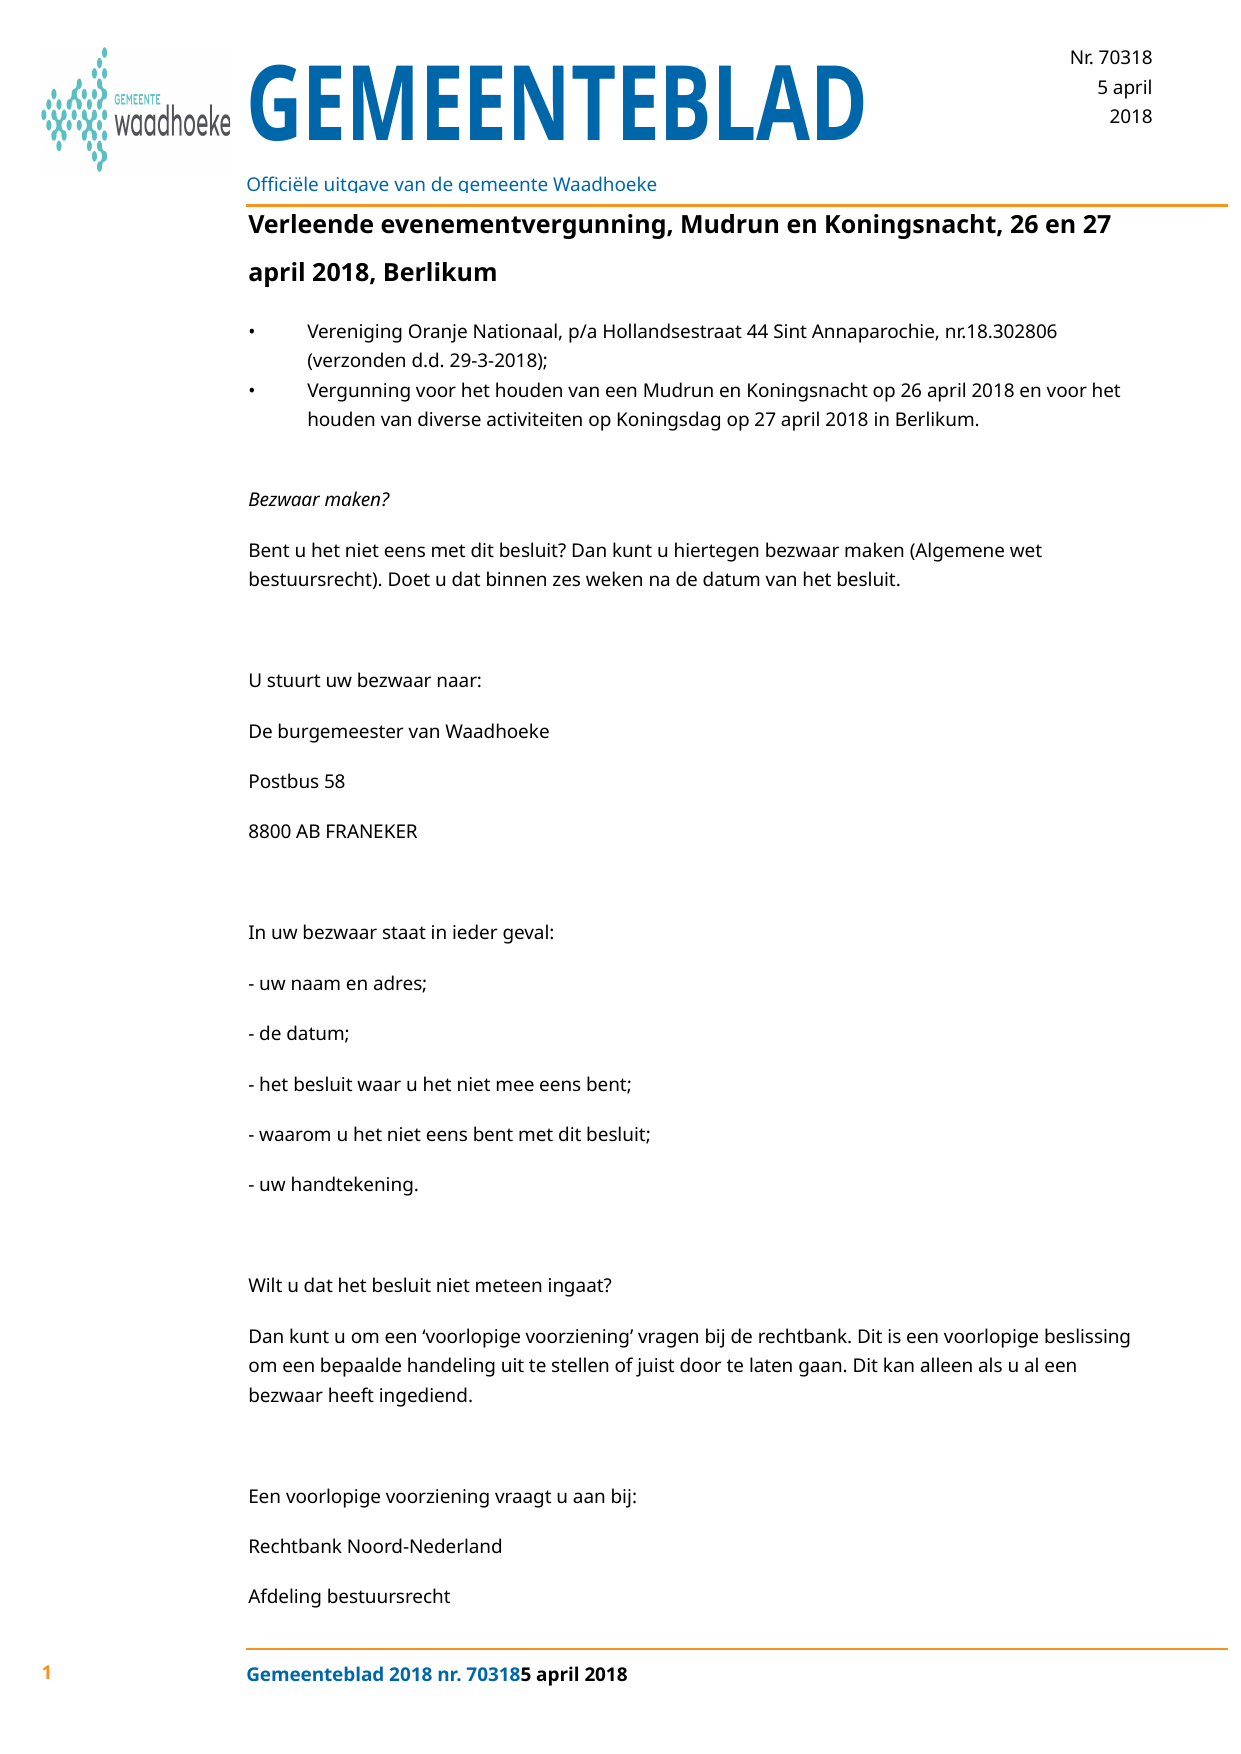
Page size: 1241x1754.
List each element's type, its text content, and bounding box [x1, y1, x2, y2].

list Vergunning voor het houden van een Mudrun en Koningsnacht op 26 april 2018 en voor het houden van diverse activiteiten op Koningsdag op 27 april 2018 in Berlikum. [248, 377, 1152, 432]
list Vereniging Oranje Nationaal, p/a Hollandsestraat 44 Sint Annaparochie, nr.18.302806 (verzonden d.d. 29-3-2018); [248, 318, 1152, 373]
text - uw naam en adres; [248, 970, 1152, 996]
text Afdeling bestuursrecht [248, 1584, 1152, 1609]
text In uw bezwaar staat in ieder geval: [248, 919, 1152, 945]
text Wilt u dat het besluit niet meteen ingaat? [248, 1272, 1152, 1298]
text Dan kunt u om een ‘voorlopige voorziening’ vragen bij de rechtbank. Dit is een voorlopige beslissing om een bepaalde handeling uit te stellen of juist door te laten gaan. Dit kan alleen als u al een bezwaar heeft ingediend. [248, 1323, 1152, 1408]
text Rechtbank Noord-Nederland [248, 1533, 1152, 1559]
text Een voorlopige voorziening vraagt u aan bij: [248, 1483, 1152, 1509]
text Postbus 58 [248, 768, 1152, 794]
text - waarom u het niet eens bent met dit besluit; [248, 1121, 1152, 1147]
text - de datum; [248, 1020, 1152, 1046]
text Bezwaar maken? [248, 487, 1152, 512]
text - uw handtekening. [248, 1172, 1152, 1197]
text - het besluit waar u het niet mee eens bent; [248, 1071, 1152, 1097]
text Bent u het niet eens met dit besluit? Dan kunt u hiertegen bezwaar maken (Algemene wet bestuursrecht). Doet u dat binnen zes weken na de datum van het besluit. [248, 537, 1152, 592]
text U stuurt uw bezwaar naar: [248, 667, 1152, 693]
text 8800 AB FRANEKER [248, 819, 1152, 844]
text De burgemeester van Waadhoeke [248, 718, 1152, 744]
picture [41, 47, 231, 172]
text Verleende evenementvergunning, Mudrun en Koningsnacht, 26 en 27 april 2018, Berlikum [248, 207, 1152, 288]
